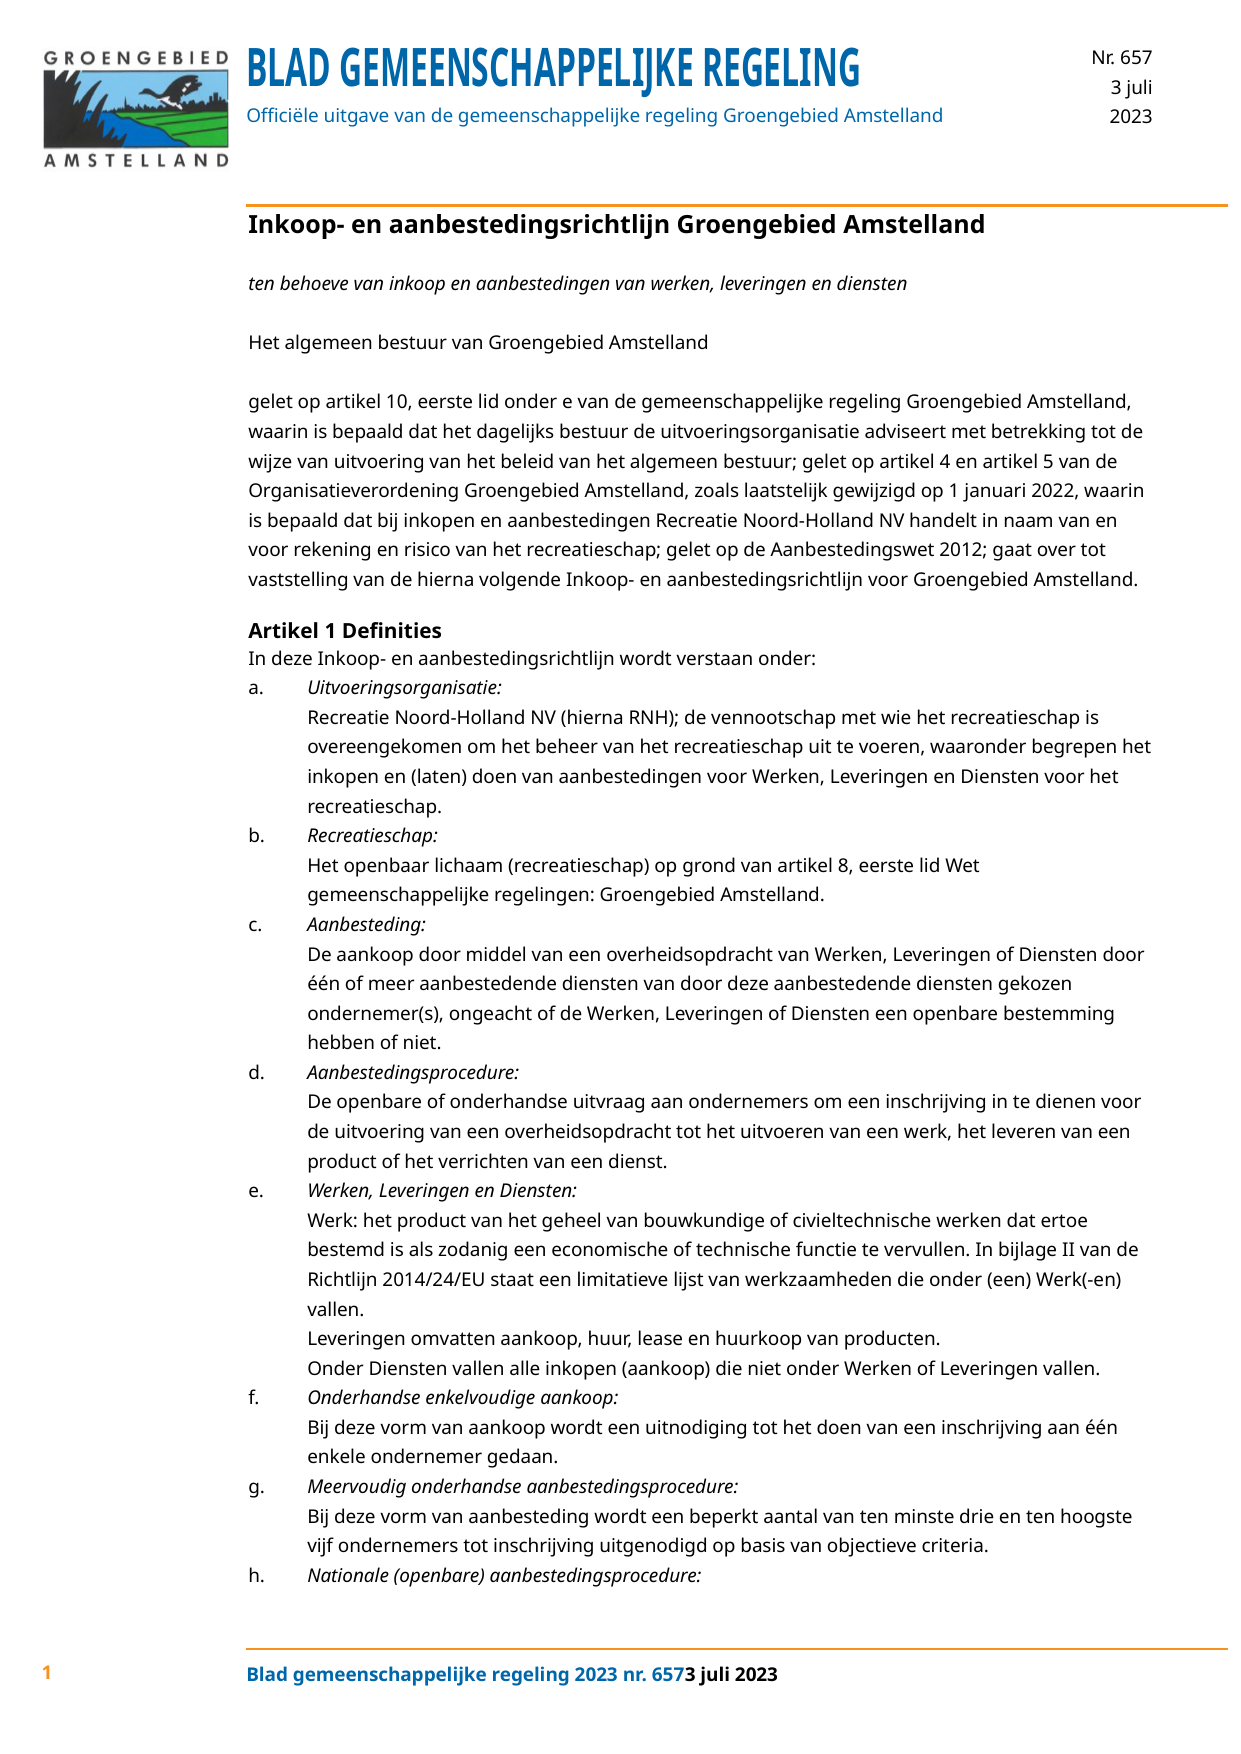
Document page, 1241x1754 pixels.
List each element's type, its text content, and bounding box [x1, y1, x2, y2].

text gelet op artikel 10, eerste lid onder e van de gemeenschappelijke regeling Groengebied Amstelland, waarin is bepaald dat het dagelijks bestuur de uitvoeringsorganisatie adviseert met betrekking tot de wijze van uitvoering van het beleid van het algemeen bestuur; gelet op artikel 4 en artikel 5 van de Organisatieverordening Groengebied Amstelland, zoals laatstelijk gewijzigd op 1 januari 2022, waarin is bepaald dat bij inkopen en aanbestedingen Recreatie Noord-Holland NV handelt in naam van en voor rekening en risico van het recreatieschap; gelet op de Aanbestedingswet 2012; gaat over tot vaststelling van de hierna volgende Inkoop- en aanbestedingsrichtlijn voor Groengebied Amstelland. [248, 389, 1152, 592]
list Meervoudig onderhandse aanbestedingsprocedure: [248, 1473, 1152, 1499]
list Bij deze vorm van aankoop wordt een uitnodiging tot het doen van een inschrijving aan één enkele ondernemer gedaan. [248, 1414, 1152, 1469]
list Het openbaar lichaam (recreatieschap) op grond van artikel 8, eerste lid Wet gemeenschappelijke regelingen: Groengebied Amstelland. [248, 852, 1152, 907]
text Het algemeen bestuur van Groengebied Amstelland [248, 329, 1152, 355]
list Bij deze vorm van aanbesteding wordt een beperkt aantal van ten minste drie en ten hoogste vijf ondernemers tot inschrijving uitgenodigd op basis van objectieve criteria. [248, 1503, 1152, 1558]
list Nationale (openbare) aanbestedingsprocedure: [248, 1562, 1152, 1588]
list Leveringen omvatten aankoop, huur, lease en huurkoop van producten. [248, 1325, 1152, 1351]
picture [41, 47, 231, 172]
text ten behoeve van inkoop en aanbestedingen van werken, leveringen en diensten [248, 270, 1152, 296]
list Aanbestedingsprocedure: [248, 1059, 1152, 1085]
text In deze Inkoop- en aanbestedingsrichtlijn wordt verstaan onder: [248, 645, 1152, 671]
list Uitvoeringsorganisatie: [248, 674, 1152, 700]
list Onder Diensten vallen alle inkopen (aankoop) die niet onder Werken of Leveringen vallen. [248, 1355, 1152, 1381]
list Recreatieschap: [248, 822, 1152, 848]
list Werk: het product van het geheel van bouwkundige of civieltechnische werken dat ertoe bestemd is als zodanig een economische of technische functie te vervullen. In bijlage II van de Richtlijn 2014/24/EU staat een limitatieve lijst van werkzaamheden die onder (een) Werk(-en) vallen. [248, 1207, 1152, 1322]
list Recreatie Noord-Holland NV (hierna RNH); de vennootschap met wie het recreatieschap is overeengekomen om het beheer van het recreatieschap uit te voeren, waaronder begrepen het inkopen en (laten) doen van aanbestedingen voor Werken, Leveringen en Diensten voor het recreatieschap. [248, 704, 1152, 819]
list De aankoop door middel van een overheidsopdracht van Werken, Leveringen of Diensten door één of meer aanbestedende diensten van door deze aanbestedende diensten gekozen ondernemer(s), ongeacht of de Werken, Leveringen of Diensten een openbare bestemming hebben of niet. [248, 941, 1152, 1055]
text Inkoop- en aanbestedingsrichtlijn Groengebied Amstelland [248, 207, 1152, 241]
list De openbare of onderhandse uitvraag aan ondernemers om een inschrijving in te dienen voor de uitvoering van een overheidsopdracht tot het uitvoeren van een werk, het leveren van een product of het verrichten van een dienst. [248, 1089, 1152, 1174]
list Onderhandse enkelvoudige aankoop: [248, 1384, 1152, 1410]
list Aanbesteding: [248, 911, 1152, 937]
text Artikel 1 Definities [248, 617, 1152, 645]
list Werken, Leveringen en Diensten: [248, 1177, 1152, 1203]
